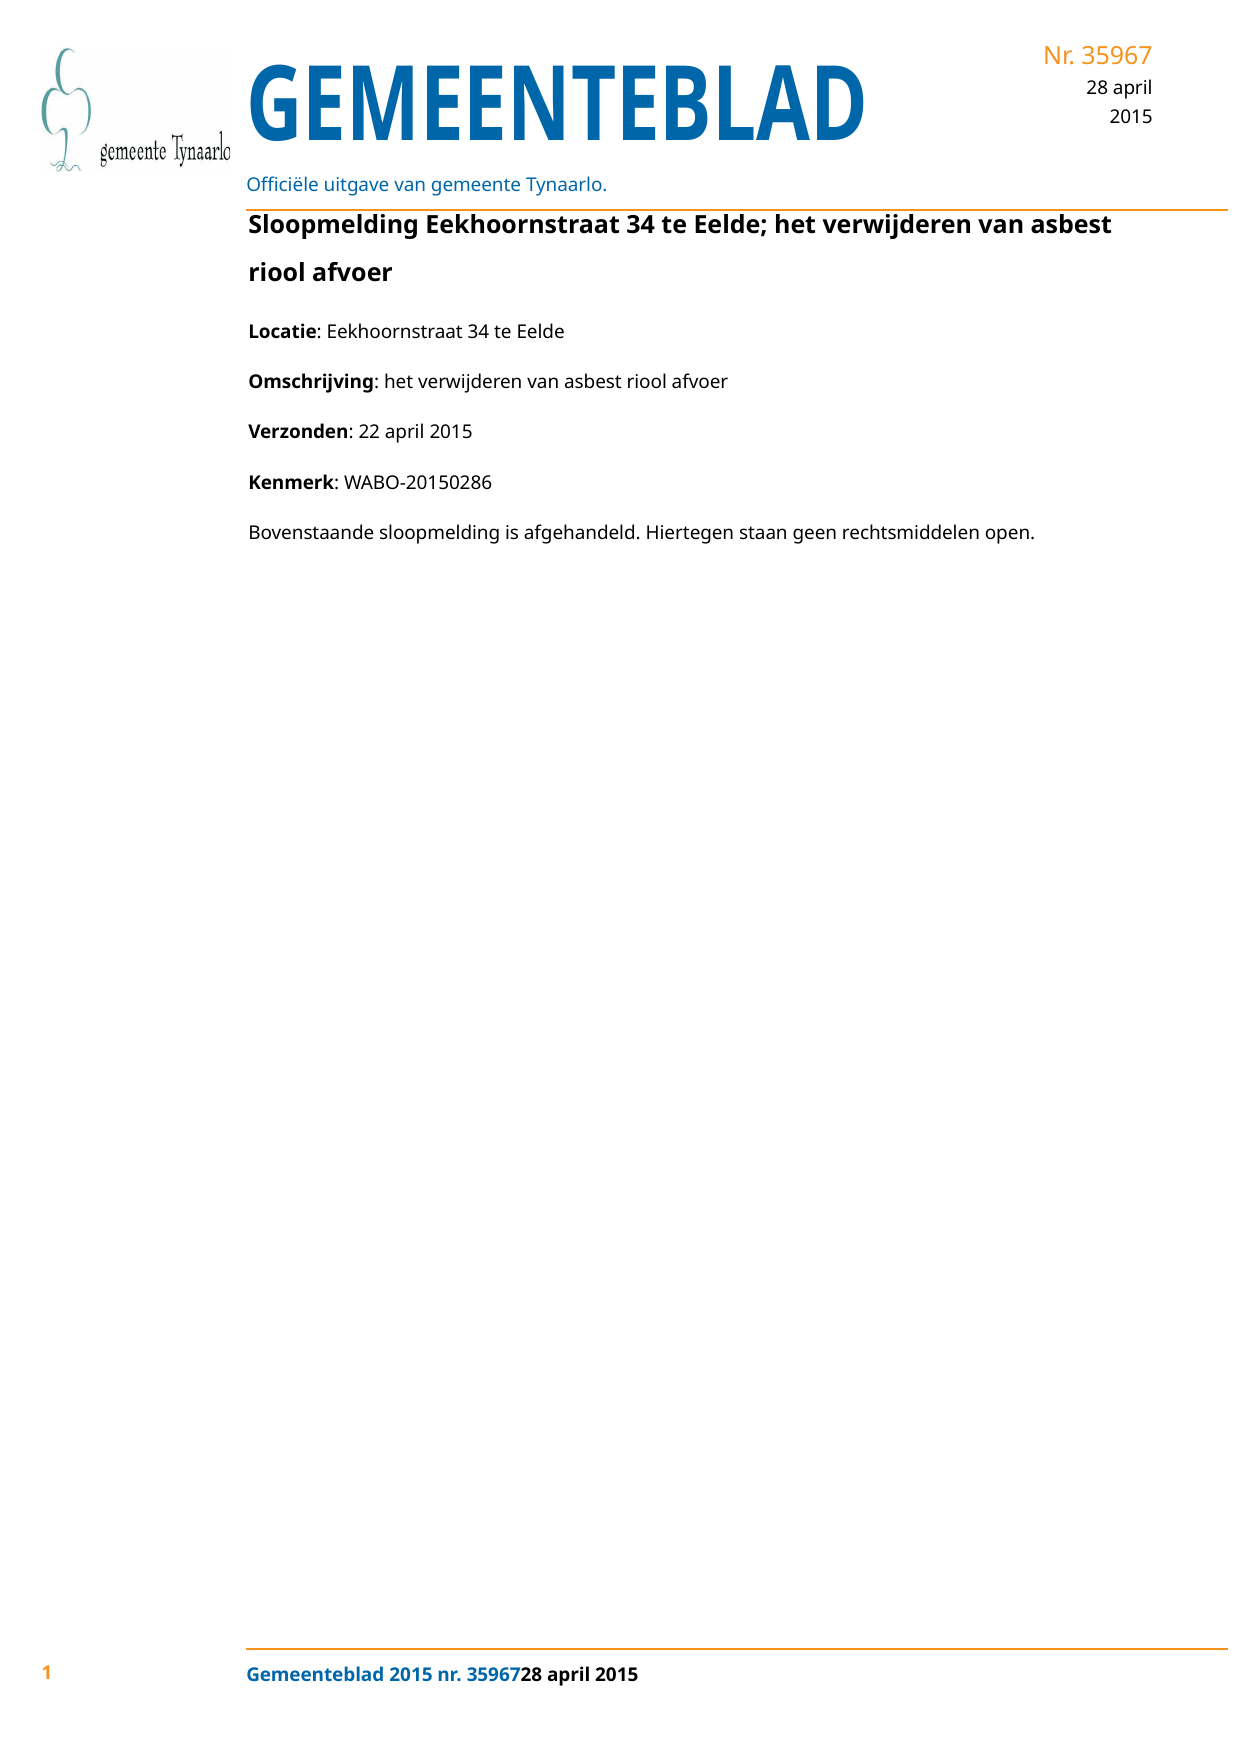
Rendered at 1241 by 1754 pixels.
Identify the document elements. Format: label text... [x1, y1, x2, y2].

text Omschrijving: het verwijderen van asbest riool afvoer [248, 368, 1152, 394]
text Locatie: Eekhoornstraat 34 te Eelde [248, 318, 1152, 344]
text Kenmerk: WABO-20150286 [248, 469, 1152, 495]
text Sloopmelding Eekhoornstraat 34 te Eelde; het verwijderen van asbest riool afvoer [248, 211, 1152, 288]
picture [41, 47, 231, 172]
text Verzonden: 22 april 2015 [248, 419, 1152, 444]
text Bovenstaande sloopmelding is afgehandeld. Hiertegen staan geen rechtsmiddelen open. [248, 519, 1152, 545]
